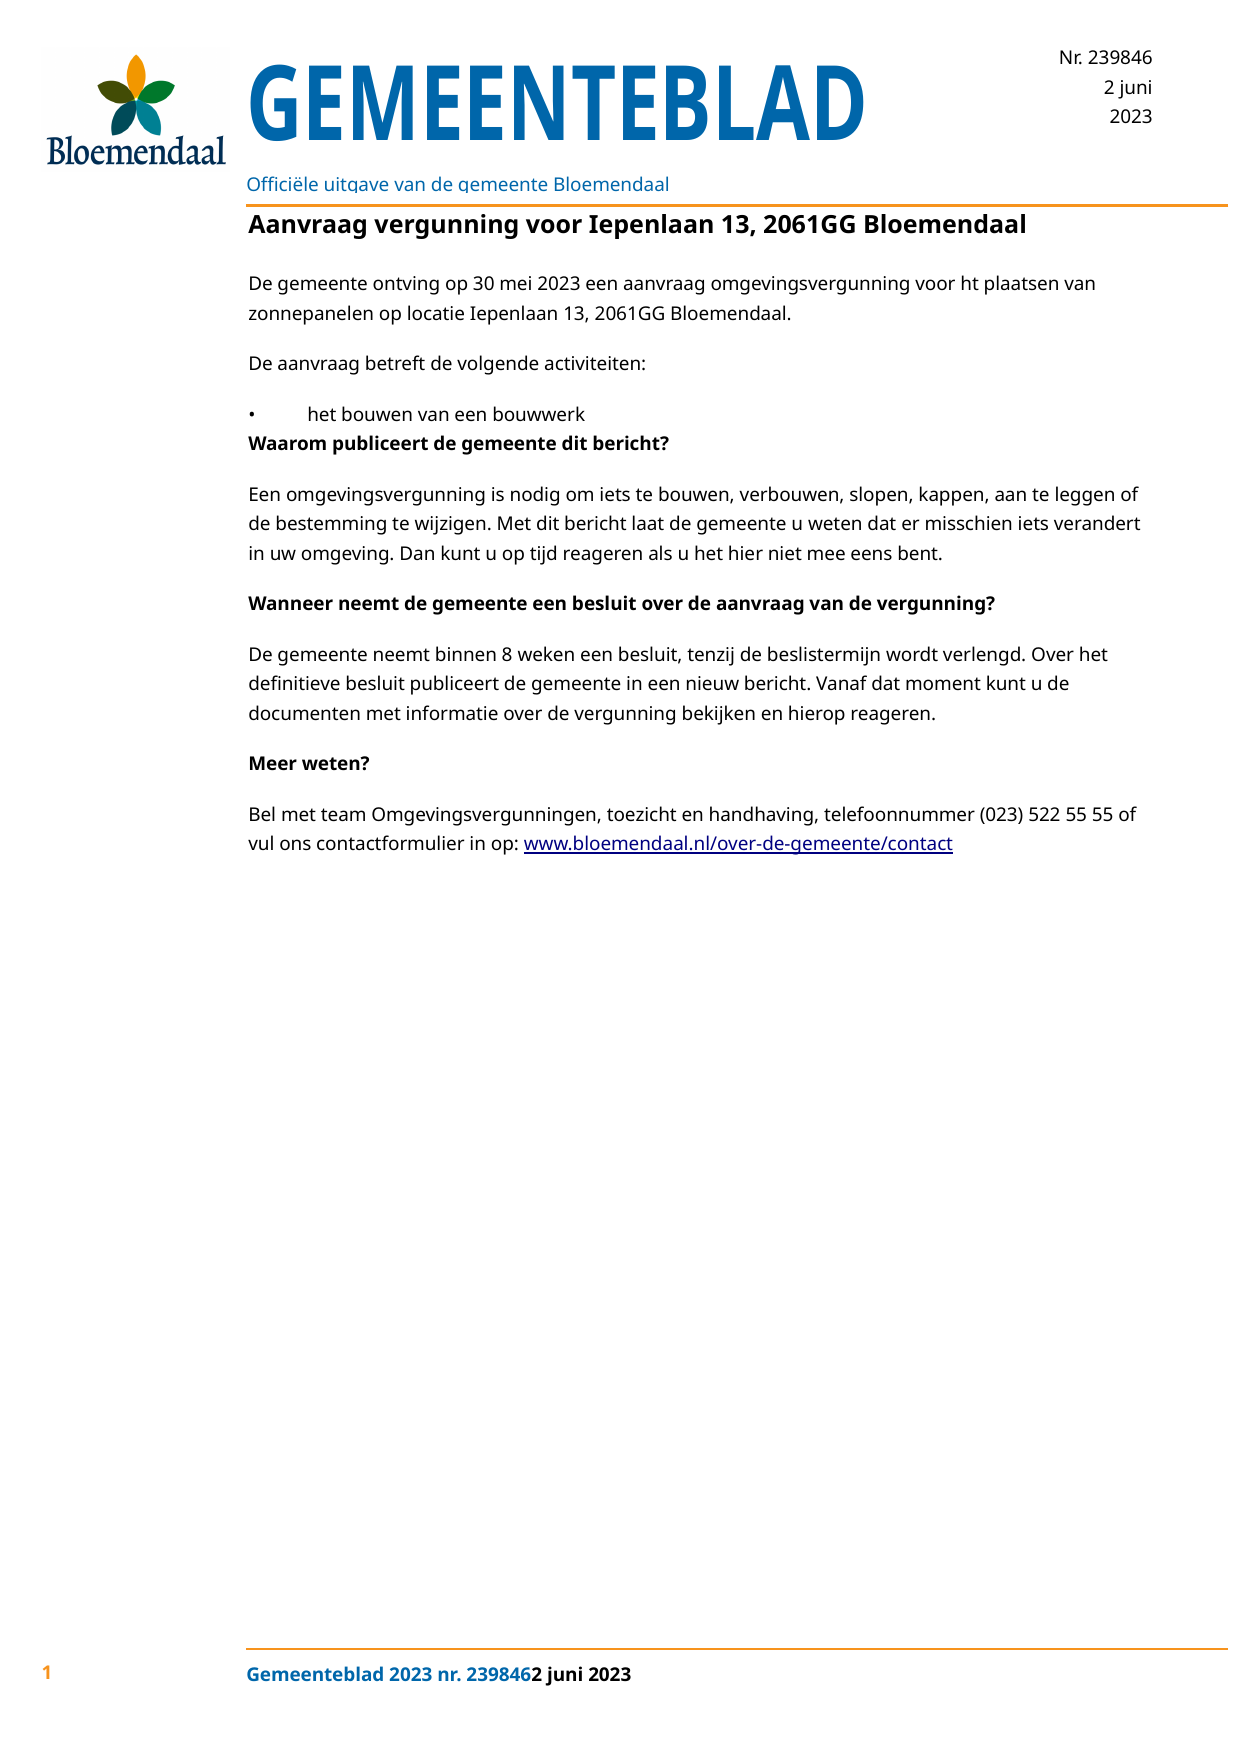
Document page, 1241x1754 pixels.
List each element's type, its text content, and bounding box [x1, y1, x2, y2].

text Waarom publiceert de gemeente dit bericht? [248, 430, 1152, 456]
list het bouwen van een bouwwerk [248, 401, 1152, 426]
text De gemeente neemt binnen 8 weken een besluit, tenzij de beslistermijn wordt verlengd. Over het definitieve besluit publiceert de gemeente in een nieuw bericht. Vanaf dat moment kunt u de documenten met informatie over de vergunning bekijken en hierop reageren. [248, 641, 1152, 726]
text De aanvraag betreft de volgende activiteiten: [248, 350, 1152, 376]
text Wanneer neemt de gemeente een besluit over de aanvraag van de vergunning? [248, 590, 1152, 616]
picture [41, 47, 231, 172]
text Een omgevingsvergunning is nodig om iets te bouwen, verbouwen, slopen, kappen, aan te leggen of de bestemming te wijzigen. Met dit bericht laat de gemeente u weten dat er misschien iets verandert in uw omgeving. Dan kunt u op tijd reageren als u het hier niet mee eens bent. [248, 481, 1152, 566]
text Aanvraag vergunning voor Iepenlaan 13, 2061GG Bloemendaal [248, 207, 1152, 241]
text Meer weten? [248, 750, 1152, 776]
text De gemeente ontving op 30 mei 2023 een aanvraag omgevingsvergunning voor ht plaatsen van zonnepanelen op locatie Iepenlaan 13, 2061GG Bloemendaal. [248, 270, 1152, 326]
text Bel met team Omgevingsvergunningen, toezicht en handhaving, telefoonnummer (023) 522 55 55 of vul ons contactformulier in op: www.bloemendaal.nl/over-de-gemeente/contact [248, 801, 1152, 856]
